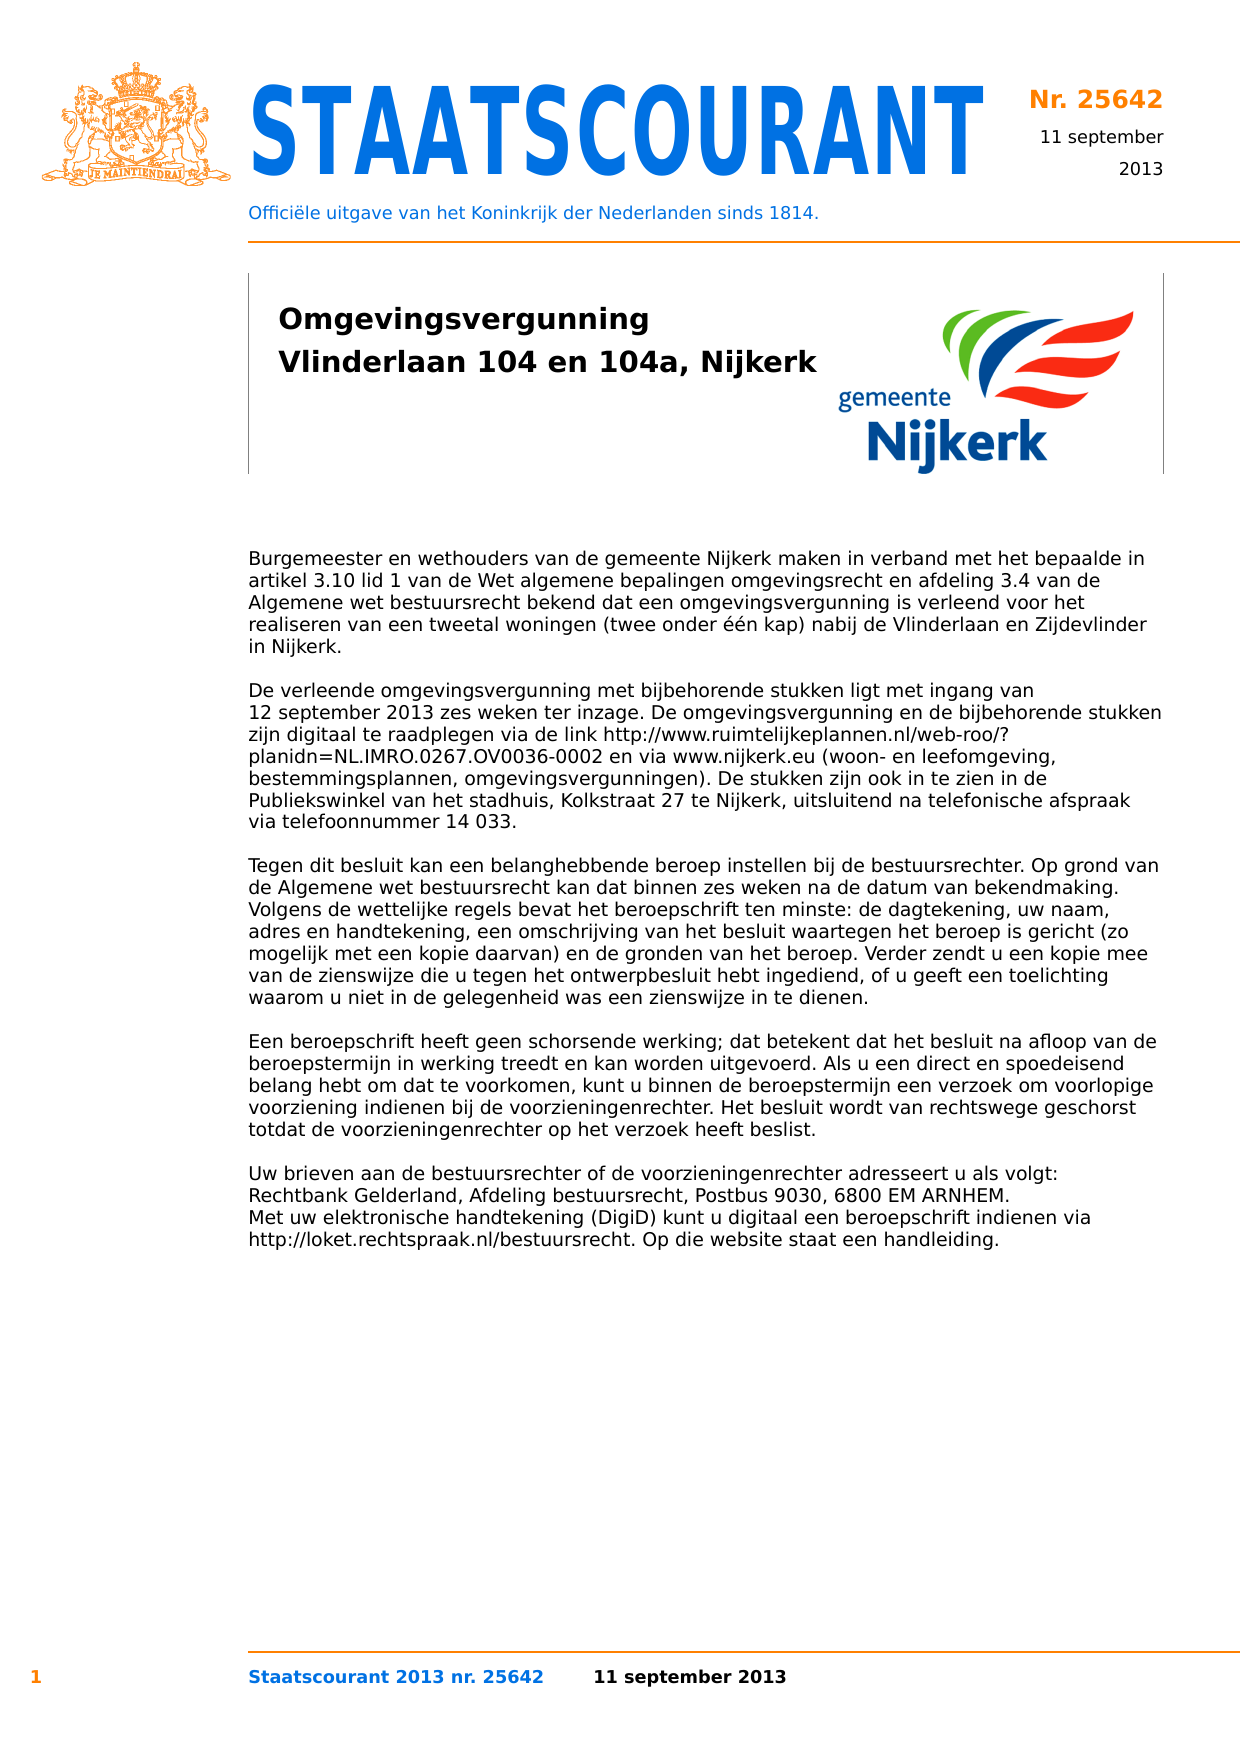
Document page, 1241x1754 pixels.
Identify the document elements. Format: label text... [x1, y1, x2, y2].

text Uw brieven aan de bestuursrechter of de voorzieningenrechter adresseert u als volgt: [248, 1163, 1163, 1185]
table_header Nr. 25642 [998, 62, 1240, 121]
table_cell Officiële uitgave van het Koninkrijk der Nederlanden sinds 1814. [248, 203, 1240, 241]
table_cell 2013 [998, 153, 1240, 203]
text Rechtbank Gelderland, Afdeling bestuursrecht, Postbus 9030, 6800 EM ARNHEM. [248, 1185, 1163, 1207]
subtitle Omgevingsvergunning Vlinderlaan 104 en 104a, Nijkerk [249, 273, 1163, 474]
table_header STAATSCOURANT [248, 62, 998, 203]
picture [41, 62, 231, 186]
text De verleende omgevingsvergunning met bijbehorende stukken ligt met ingang van 12 september 2013 zes weken ter inzage. De omgevingsvergunning en de bijbehorende stukken zijn digitaal te raadplegen via de link http://www.ruimtelijkeplannen.nl/web-roo/?planidn=NL.IMRO.0267.OV0036-0002 en via www.nijkerk.eu (woon- en leefomgeving, bestemmingsplannen, omgevingsvergunningen). De stukken zijn ook in te zien in de Publiekswinkel van het stadhuis, Kolkstraat 27 te Nijkerk, uitsluitend na telefonische afspraak via telefoonnummer 14 033. [248, 679, 1163, 833]
picture [838, 302, 1134, 474]
table_cell 11 september [998, 121, 1240, 153]
text Een beroepschrift heeft geen schorsende werking; dat betekent dat het besluit na afloop van de beroepstermijn in werking treedt en kan worden uitgevoerd. Als u een direct en spoedeisend belang hebt om dat te voorkomen, kunt u binnen de beroepstermijn een verzoek om voorlopige voorziening indienen bij de voorzieningenrechter. Het besluit wordt van rechtswege geschorst totdat de voorzieningenrechter op het verzoek heeft beslist. [248, 1031, 1163, 1141]
text Tegen dit besluit kan een belanghebbende beroep instellen bij de bestuursrechter. Op grond van de Algemene wet bestuursrecht kan dat binnen zes weken na de datum van bekendmaking. Volgens de wettelijke regels bevat het beroepschrift ten minste: de dagtekening, uw naam, adres en handtekening, een omschrijving van het besluit waartegen het beroep is gericht (zo mogelijk met een kopie daarvan) en de gronden van het beroep. Verder zendt u een kopie mee van de zienswijze die u tegen het ontwerpbesluit hebt ingediend, of u geeft een toelichting waarom u niet in de gelegenheid was een zienswijze in te dienen. [248, 855, 1163, 1009]
text Met uw elektronische handtekening (DigiD) kunt u digitaal een beroepschrift indienen via http://loket.rechtspraak.nl/bestuursrecht. Op die website staat een handleiding. [248, 1207, 1163, 1251]
text Burgemeester en wethouders van de gemeente Nijkerk maken in verband met het bepaalde in artikel 3.10 lid 1 van de Wet algemene bepalingen omgevingsrecht en afdeling 3.4 van de Algemene wet bestuursrecht bekend dat een omgevingsvergunning is verleend voor het realiseren van een tweetal woningen (twee onder één kap) nabij de Vlinderlaan en Zijdevlinder in Nijkerk. [248, 548, 1163, 658]
table_header [25, 62, 248, 241]
